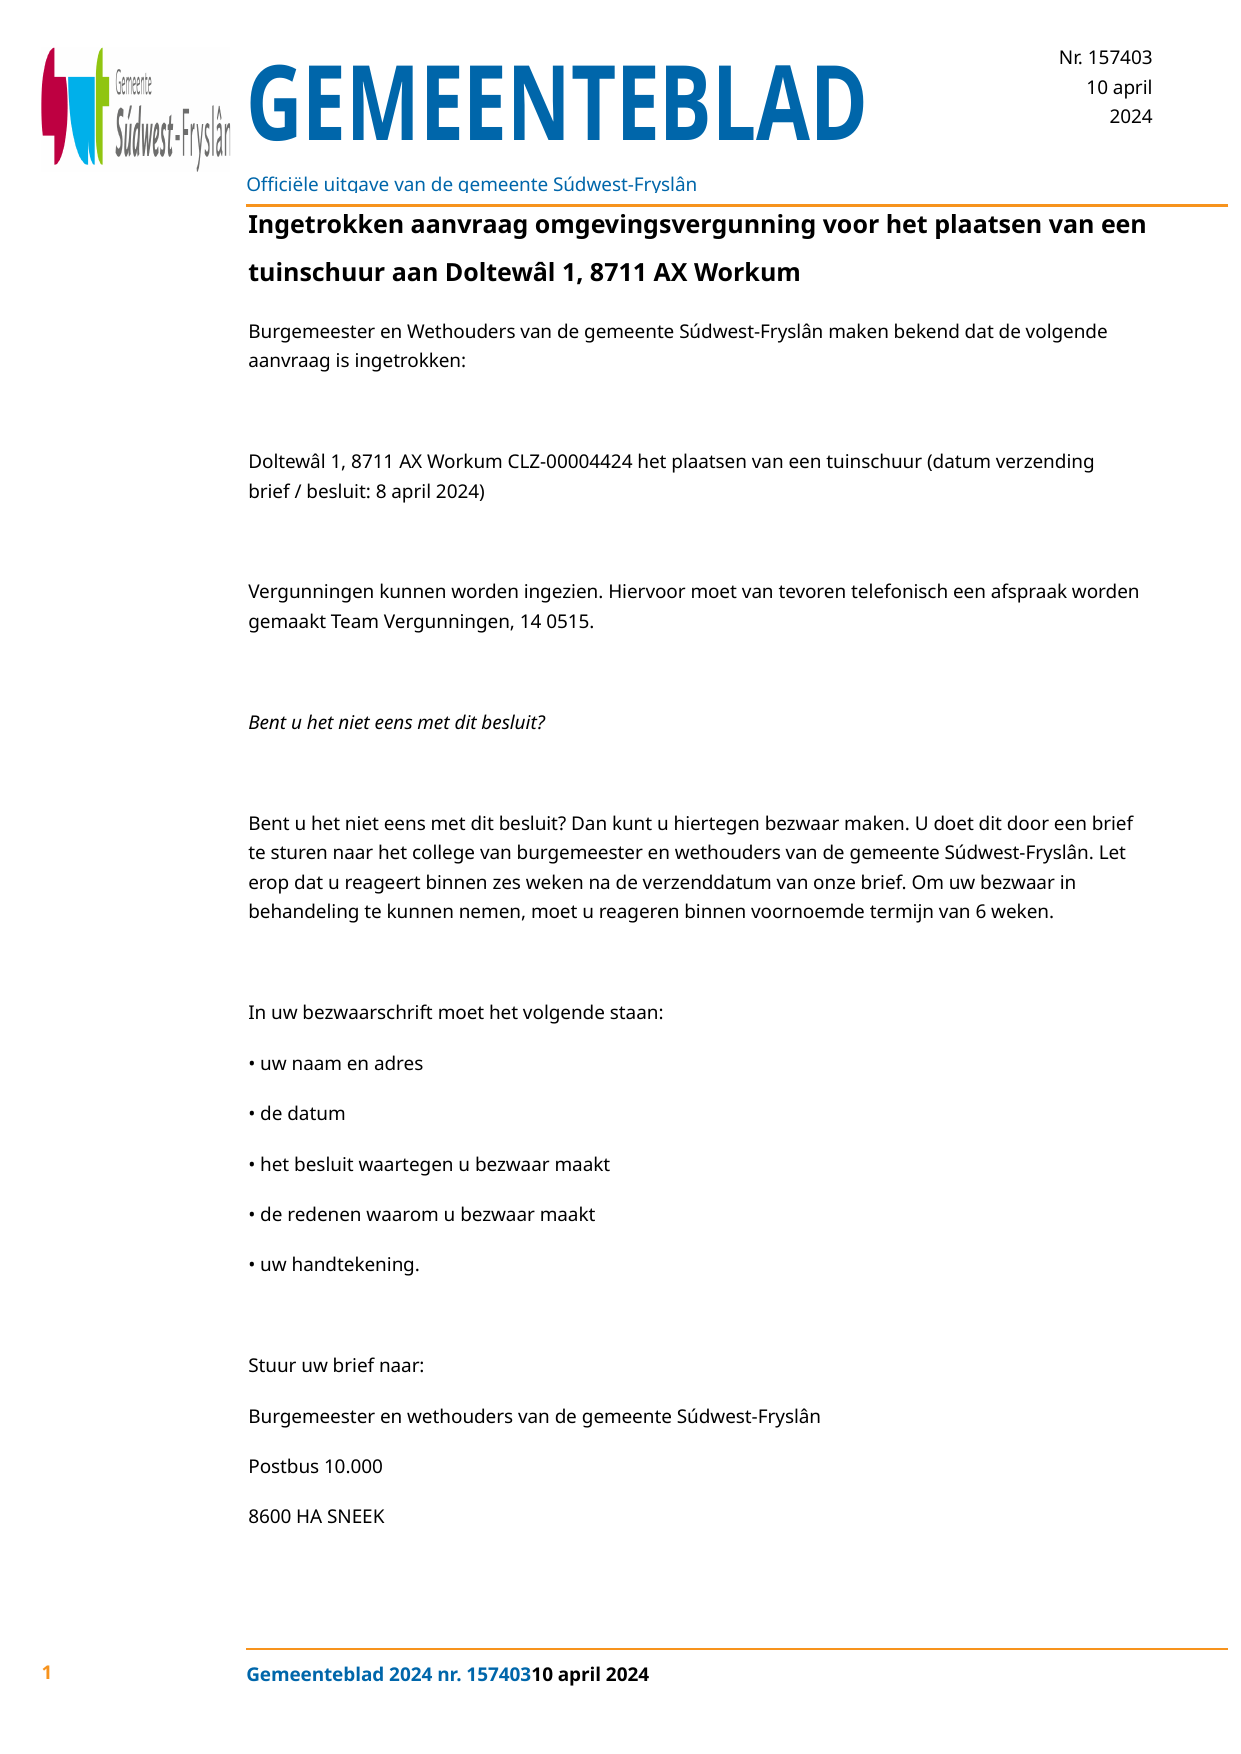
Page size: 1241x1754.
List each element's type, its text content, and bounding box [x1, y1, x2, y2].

text Bent u het niet eens met dit besluit? [248, 709, 1152, 735]
text 8600 HA SNEEK [248, 1504, 1152, 1529]
text Ingetrokken aanvraag omgevingsvergunning voor het plaatsen van een tuinschuur aan Doltewâl 1, 8711 AX Workum [248, 207, 1152, 288]
text Vergunningen kunnen worden ingezien. Hiervoor moet van tevoren telefonisch een afspraak worden gemaakt Team Vergunningen, 14 0515. [248, 579, 1152, 634]
text • uw naam en adres [248, 1050, 1152, 1076]
text Burgemeester en wethouders van de gemeente Súdwest-Fryslân [248, 1403, 1152, 1429]
text Doltewâl 1, 8711 AX Workum CLZ-00004424 het plaatsen van een tuinschuur (datum verzending brief / besluit: 8 april 2024) [248, 448, 1152, 504]
text • uw handtekening. [248, 1252, 1152, 1277]
picture [41, 47, 231, 172]
text In uw bezwaarschrift moet het volgende staan: [248, 999, 1152, 1025]
text Bent u het niet eens met dit besluit? Dan kunt u hiertegen bezwaar maken. U doet dit door een brief te sturen naar het college van burgemeester en wethouders van de gemeente Súdwest-Fryslân. Let erop dat u reageert binnen zes weken na de verzenddatum van onze brief. Om uw bezwaar in behandeling te kunnen nemen, moet u reageren binnen voornoemde termijn van 6 weken. [248, 810, 1152, 924]
text Burgemeester en Wethouders van de gemeente Súdwest-Fryslân maken bekend dat de volgende aanvraag is ingetrokken: [248, 318, 1152, 373]
text Postbus 10.000 [248, 1453, 1152, 1479]
text • het besluit waartegen u bezwaar maakt [248, 1151, 1152, 1177]
text • de datum [248, 1100, 1152, 1126]
text Stuur uw brief naar: [248, 1352, 1152, 1378]
text • de redenen waarom u bezwaar maakt [248, 1201, 1152, 1227]
